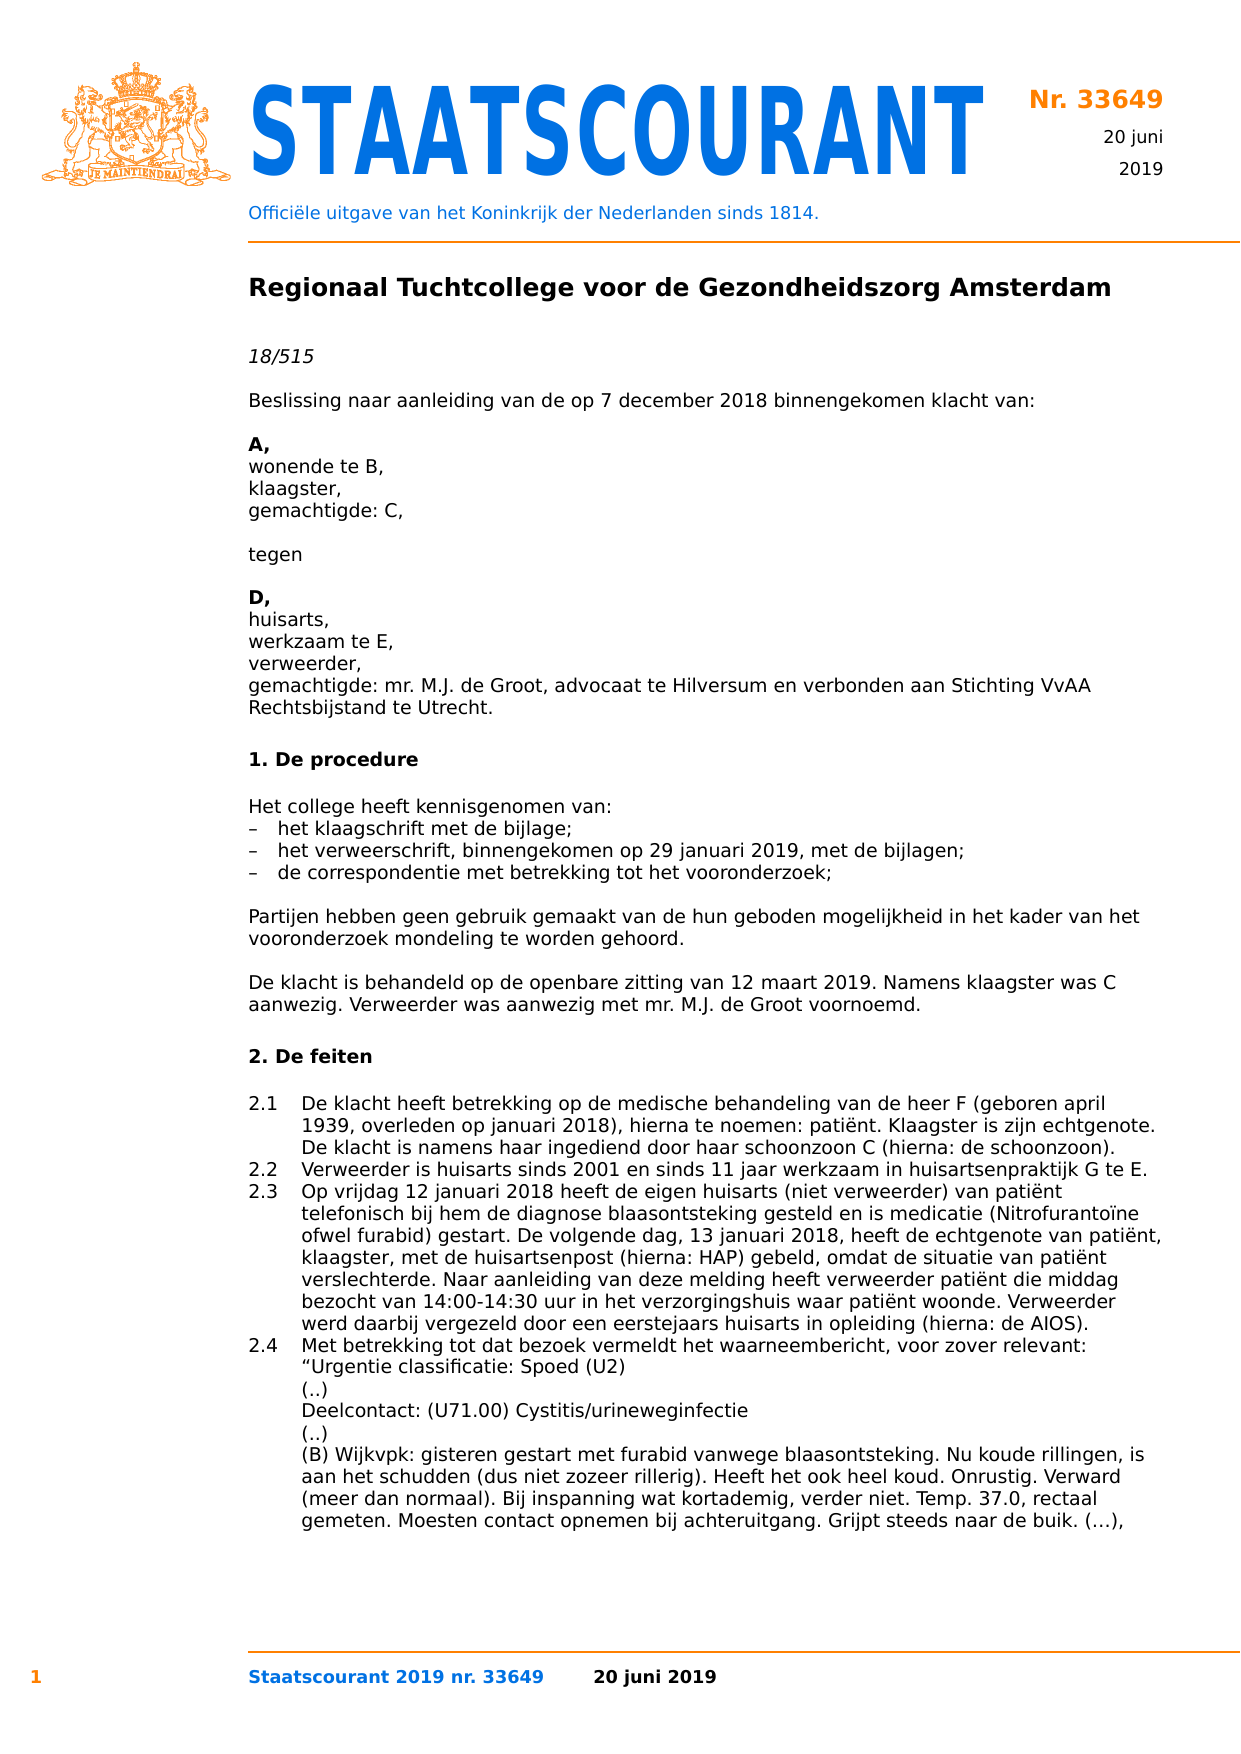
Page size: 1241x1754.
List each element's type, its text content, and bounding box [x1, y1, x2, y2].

subtitle 1. De procedure [248, 749, 1163, 771]
subtitle Regionaal Tuchtcollege voor de Gezondheidszorg Amsterdam [248, 273, 1163, 302]
text De klacht is behandeld op de openbare zitting van 12 maart 2019. Namens klaagster was C aanwezig. Verweerder was aanwezig met mr. M.J. de Groot voornoemd. [248, 972, 1163, 1016]
table_cell 2019 [998, 153, 1240, 203]
text (B) Wijkvpk: gisteren gestart met furabid vanwege blaasontsteking. Nu koude rillingen, is aan het schudden (dus niet zozeer rillerig). Heeft het ook heel koud. Onrustig. Verward (meer dan normaal). Bij inspanning wat kortademig, verder niet. Temp. 37.0, rectaal gemeten. Moesten contact opnemen bij achteruitgang. Grijpt steeds naar de buik. (…), [301, 1444, 1163, 1532]
table_cell Officiële uitgave van het Koninkrijk der Nederlanden sinds 1814. [248, 203, 1240, 241]
text gemachtigde: C, [248, 499, 1163, 522]
text (..) [301, 1378, 1163, 1400]
text werkzaam te E, [248, 631, 1163, 653]
text Deelcontact: (U71.00) Cystitis/urineweginfectie [301, 1400, 1163, 1422]
table_header STAATSCOURANT [248, 62, 998, 203]
picture [41, 62, 231, 186]
text 2.4 Met betrekking tot dat bezoek vermeldt het waarneembericht, voor zover relevant: [248, 1334, 1163, 1356]
text verweerder, [248, 653, 1163, 675]
text huisarts, [248, 609, 1163, 631]
text 18/515 [248, 346, 1163, 368]
text D, [248, 587, 1163, 609]
table_header [25, 62, 248, 241]
text – het klaagschrift met de bijlage; [248, 818, 1163, 840]
text 2.3 Op vrijdag 12 januari 2018 heeft de eigen huisarts (niet verweerder) van patiënt telefonisch bij hem de diagnose blaasontsteking gesteld en is medicatie (Nitrofurantoïne ofwel furabid) gestart. De volgende dag, 13 januari 2018, heeft de echtgenote van patiënt, klaagster, met de huisartsenpost (hierna: HAP) gebeld, omdat de situatie van patiënt verslechterde. Naar aanleiding van deze melding heeft verweerder patiënt die middag bezocht van 14:00-14:30 uur in het verzorgingshuis waar patiënt woonde. Verweerder werd daarbij vergezeld door een eerstejaars huisarts in opleiding (hierna: de AIOS). [248, 1181, 1163, 1334]
text – de correspondentie met betrekking tot het vooronderzoek; [248, 862, 1163, 884]
text Het college heeft kennisgenomen van: [248, 796, 1163, 818]
text klaagster, [248, 478, 1163, 499]
text Beslissing naar aanleiding van de op 7 december 2018 binnengekomen klacht van: [248, 390, 1163, 412]
text “Urgentie classificatie: Spoed (U2) [301, 1356, 1163, 1378]
table_header Nr. 33649 [998, 62, 1240, 121]
subtitle 2. De feiten [248, 1046, 1163, 1068]
text 2.1 De klacht heeft betrekking op de medische behandeling van de heer F (geboren april 1939, overleden op januari 2018), hierna te noemen: patiënt. Klaagster is zijn echtgenote. De klacht is namens haar ingediend door haar schoonzoon C (hierna: de schoonzoon). [248, 1093, 1163, 1159]
text (..) [301, 1422, 1163, 1444]
text A, [248, 434, 1163, 456]
text tegen [248, 543, 1163, 565]
table_cell 20 juni [998, 121, 1240, 153]
text – het verweerschrift, binnengekomen op 29 januari 2019, met de bijlagen; [248, 840, 1163, 862]
text Partijen hebben geen gebruik gemaakt van de hun geboden mogelijkheid in het kader van het vooronderzoek mondeling te worden gehoord. [248, 906, 1163, 950]
text wonende te B, [248, 456, 1163, 478]
text gemachtigde: mr. M.J. de Groot, advocaat te Hilversum en verbonden aan Stichting VvAA Rechtsbijstand te Utrecht. [248, 675, 1163, 719]
text 2.2 Verweerder is huisarts sinds 2001 en sinds 11 jaar werkzaam in huisartsenpraktijk G te E. [248, 1159, 1163, 1181]
